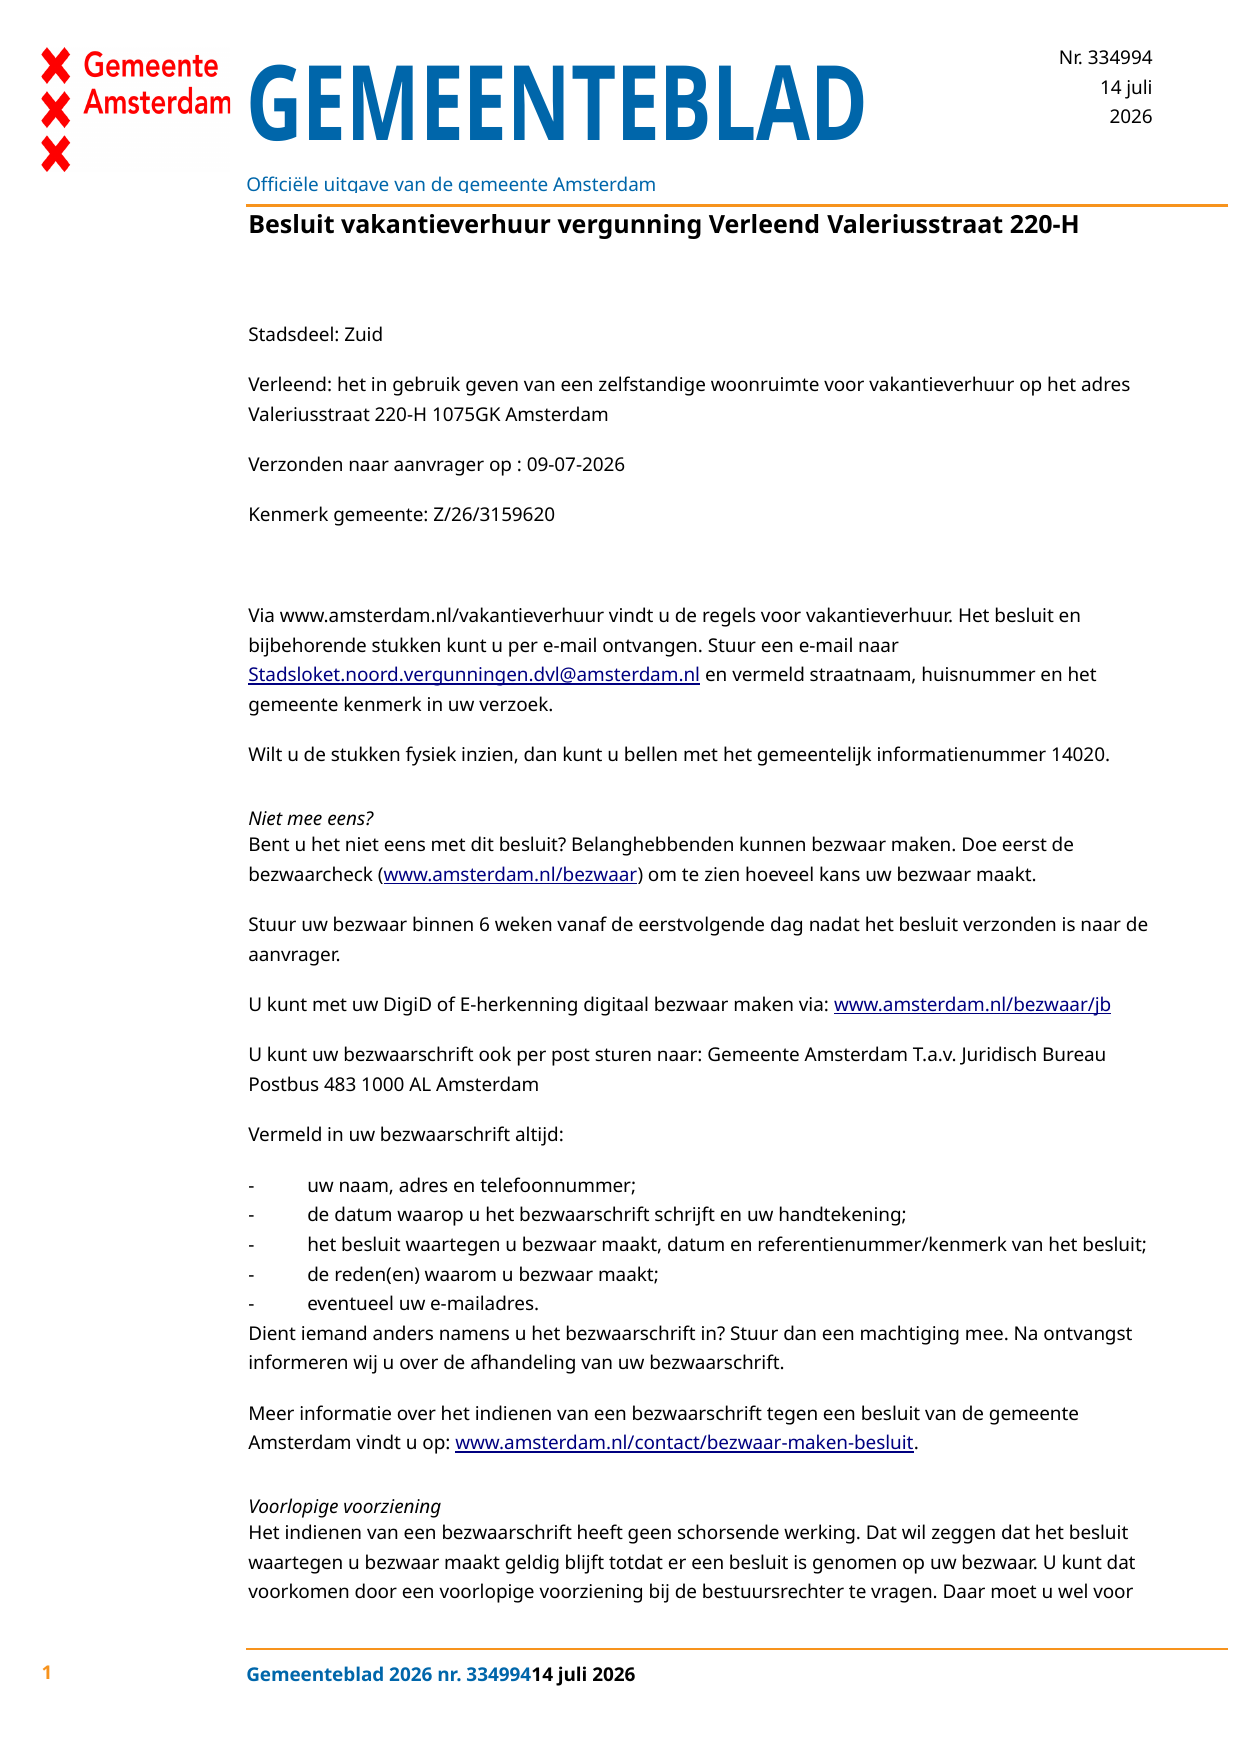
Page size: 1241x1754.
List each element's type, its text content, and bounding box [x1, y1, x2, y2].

text Besluit vakantieverhuur vergunning Verleend Valeriusstraat 220-H [248, 207, 1152, 241]
text Meer informatie over het indienen van een bezwaarschrift tegen een besluit van de gemeente Amsterdam vindt u op: www.amsterdam.nl/contact/bezwaar-maken-besluit. [248, 1400, 1152, 1455]
text Voorlopige voorziening [248, 1493, 1152, 1519]
text Via www.amsterdam.nl/vakantieverhuur vindt u de regels voor vakantieverhuur. Het besluit en bijbehorende stukken kunt u per e-mail ontvangen. Stuur een e-mail naar Stadsloket.noord.vergunningen.dvl@amsterdam.nl en vermeld straatnaam, huisnummer en het gemeente kenmerk in uw verzoek. [248, 602, 1152, 717]
text Wilt u de stukken fysiek inzien, dan kunt u bellen met het gemeentelijk informatienummer 14020. [248, 742, 1152, 767]
text U kunt uw bezwaarschrift ook per post sturen naar: Gemeente Amsterdam T.a.v. Juridisch Bureau Postbus 483 1000 AL Amsterdam [248, 1042, 1152, 1097]
list het besluit waartegen u bezwaar maakt, datum en referentienummer/kenmerk van het besluit; [248, 1231, 1152, 1257]
text Verleend: het in gebruik geven van een zelfstandige woonruimte voor vakantieverhuur op het adres Valeriusstraat 220-H 1075GK Amsterdam [248, 371, 1152, 426]
list de reden(en) waarom u bezwaar maakt; [248, 1261, 1152, 1287]
text Verzonden naar aanvrager op : 09-07-2026 [248, 451, 1152, 477]
text Vermeld in uw bezwaarschrift altijd: [248, 1122, 1152, 1147]
text Bent u het niet eens met dit besluit? Belanghebbenden kunnen bezwaar maken. Doe eerst de bezwaarcheck (www.amsterdam.nl/bezwaar) om te zien hoeveel kans uw bezwaar maakt. [248, 831, 1152, 887]
text Kenmerk gemeente: Z/26/3159620 [248, 502, 1152, 527]
text Stuur uw bezwaar binnen 6 weken vanaf de eerstvolgende dag nadat het besluit verzonden is naar de aanvrager. [248, 911, 1152, 967]
list de datum waarop u het bezwaarschrift schrijft en uw handtekening; [248, 1202, 1152, 1227]
picture [41, 47, 231, 172]
text Niet mee eens? [248, 806, 1152, 831]
text U kunt met uw DigiD of E-herkenning digitaal bezwaar maken via: www.amsterdam.nl/bezwaar/jb [248, 991, 1152, 1017]
list uw naam, adres en telefoonnummer; [248, 1172, 1152, 1198]
text Stadsdeel: Zuid [248, 321, 1152, 346]
list eventueel uw e-mailadres. [248, 1290, 1152, 1316]
text Dient iemand anders namens u het bezwaarschrift in? Stuur dan een machtiging mee. Na ontvangst informeren wij u over de afhandeling van uw bezwaarschrift. [248, 1320, 1152, 1375]
text Het indienen van een bezwaarschrift heeft geen schorsende werking. Dat wil zeggen dat het besluit waartegen u bezwaar maakt geldig blijft totdat er een besluit is genomen op uw bezwaar. U kunt dat voorkomen door een voorlopige voorziening bij de bestuursrechter te vragen. Daar moet u wel voor [248, 1519, 1152, 1604]
